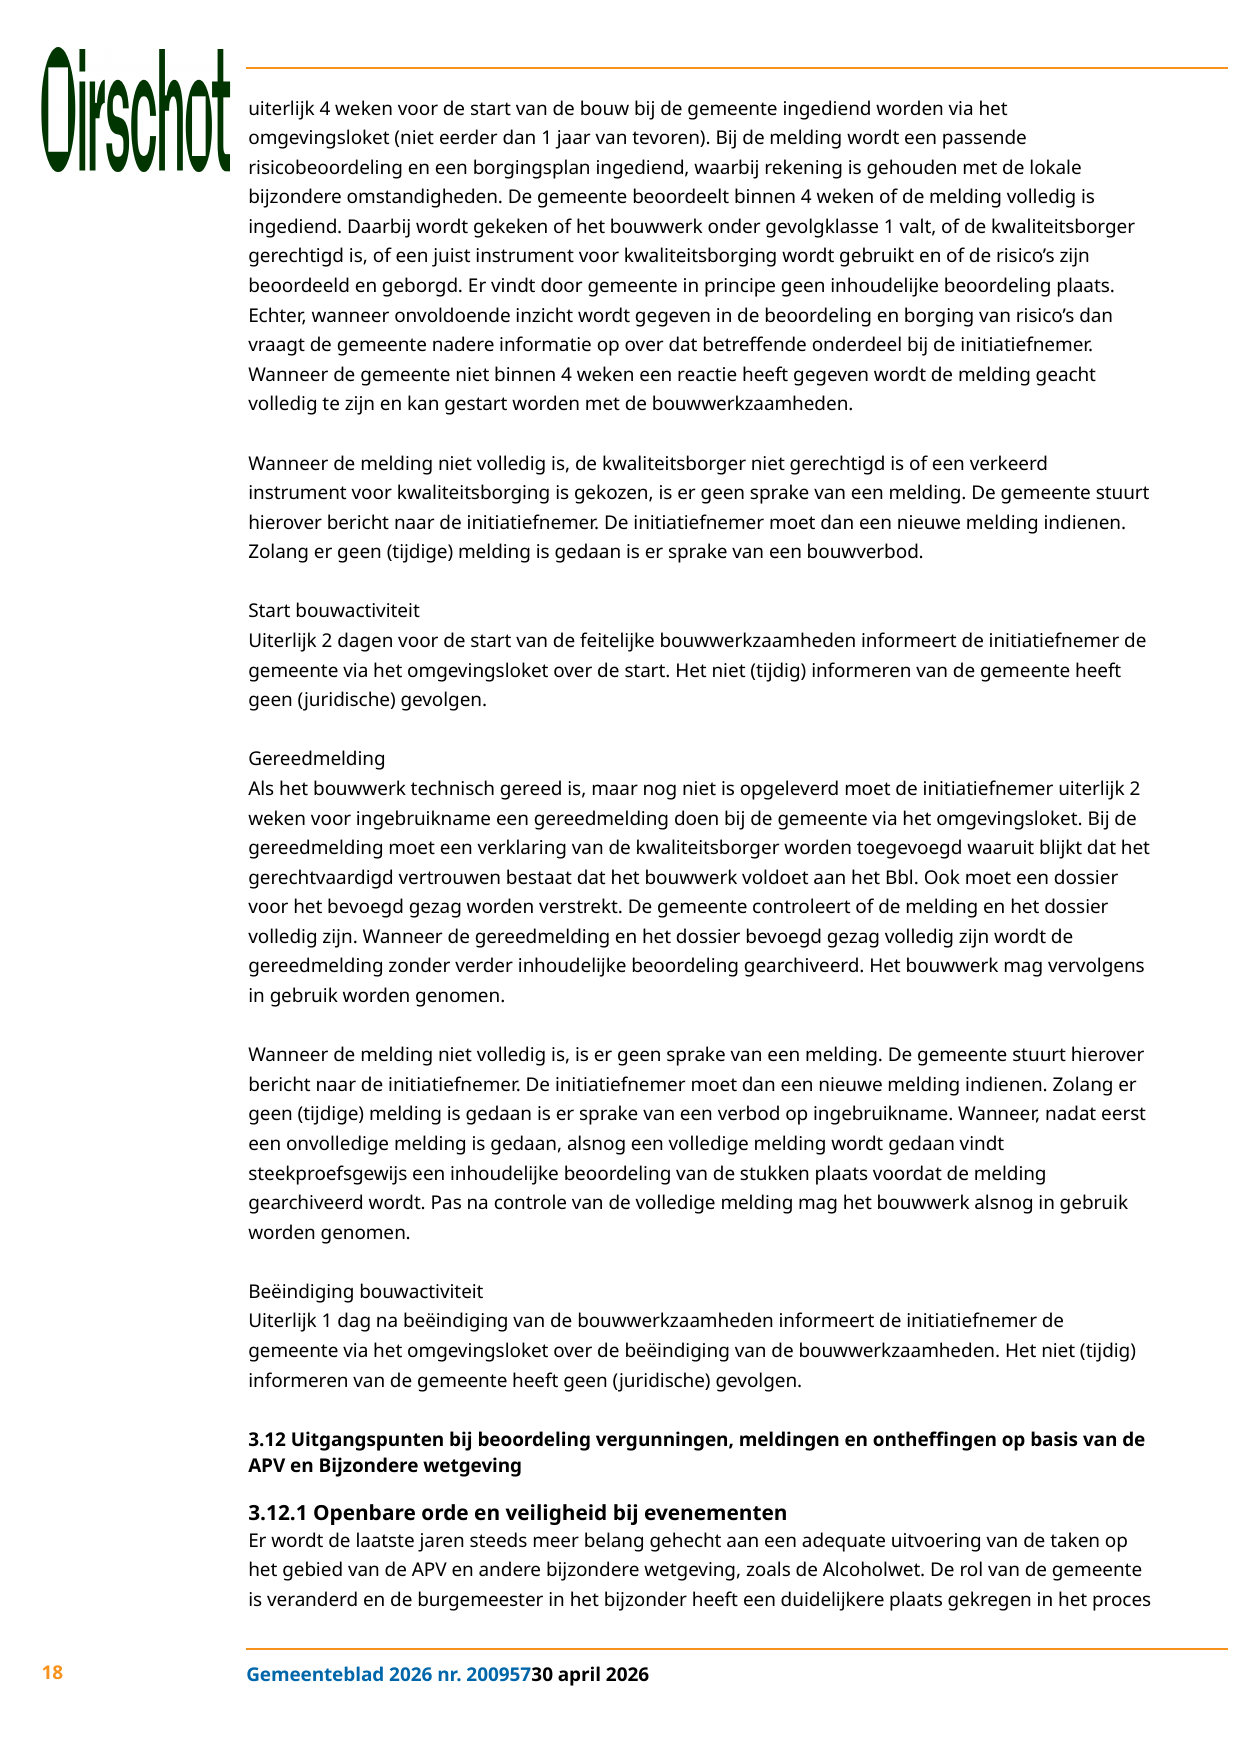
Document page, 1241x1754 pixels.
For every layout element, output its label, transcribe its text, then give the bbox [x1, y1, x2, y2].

picture [41, 47, 231, 172]
text 3.12.1 Openbare orde en veiligheid bij evenementen [248, 1498, 1152, 1527]
text uiterlijk 4 weken voor de start van de bouw bij de gemeente ingediend worden via het omgevingsloket (niet eerder dan 1 jaar van tevoren). Bij de melding wordt een passende risicobeoordeling en een borgingsplan ingediend, waarbij rekening is gehouden met de lokale bijzondere omstandigheden. De gemeente beoordeelt binnen 4 weken of de melding volledig is ingediend. Daarbij wordt gekeken of het bouwwerk onder gevolgklasse 1 valt, of de kwaliteitsborger gerechtigd is, of een juist instrument voor kwaliteitsborging wordt gebruikt en of de risico’s zijn beoordeeld en geborgd. Er vindt door gemeente in principe geen inhoudelijke beoordeling plaats. Echter, wanneer onvoldoende inzicht wordt gegeven in de beoordeling en borging van risico’s dan vraagt de gemeente nadere informatie op over dat betreffende onderdeel bij de initiatiefnemer. Wanneer de gemeente niet binnen 4 weken een reactie heeft gegeven wordt de melding geacht volledig te zijn en kan gestart worden met de bouwwerkzaamheden. [248, 95, 1152, 416]
text Als het bouwwerk technisch gereed is, maar nog niet is opgeleverd moet de initiatiefnemer uiterlijk 2 weken voor ingebruikname een gereedmelding doen bij de gemeente via het omgevingsloket. Bij de gereedmelding moet een verklaring van de kwaliteitsborger worden toegevoegd waaruit blijkt dat het gerechtvaardigd vertrouwen bestaat dat het bouwwerk voldoet aan het Bbl. Ook moet een dossier voor het bevoegd gezag worden verstrekt. De gemeente controleert of de melding en het dossier volledig zijn. Wanneer de gereedmelding en het dossier bevoegd gezag volledig zijn wordt de gereedmelding zonder verder inhoudelijke beoordeling gearchiveerd. Het bouwwerk mag vervolgens in gebruik worden genomen. [248, 775, 1152, 1008]
text Wanneer de melding niet volledig is, de kwaliteitsborger niet gerechtigd is of een verkeerd instrument voor kwaliteitsborging is gekozen, is er geen sprake van een melding. De gemeente stuurt hierover bericht naar de initiatiefnemer. De initiatiefnemer moet dan een nieuwe melding indienen. Zolang er geen (tijdige) melding is gedaan is er sprake van een bouwverbod. [248, 450, 1152, 564]
text Start bouwactiviteit [248, 598, 1152, 623]
text Wanneer de melding niet volledig is, is er geen sprake van een melding. De gemeente stuurt hierover bericht naar de initiatiefnemer. De initiatiefnemer moet dan een nieuwe melding indienen. Zolang er geen (tijdige) melding is gedaan is er sprake van een verbod op ingebruikname. Wanneer, nadat eerst een onvolledige melding is gedaan, alsnog een volledige melding wordt gedaan vindt steekproefsgewijs een inhoudelijke beoordeling van de stukken plaats voordat de melding gearchiveerd wordt. Pas na controle van de volledige melding mag het bouwwerk alsnog in gebruik worden genomen. [248, 1041, 1152, 1245]
text Uiterlijk 2 dagen voor de start van de feitelijke bouwwerkzaamheden informeert de initiatiefnemer de gemeente via het omgevingsloket over de start. Het niet (tijdig) informeren van de gemeente heeft geen (juridische) gevolgen. [248, 627, 1152, 712]
text Beëindiging bouwactiviteit [248, 1278, 1152, 1304]
text Uiterlijk 1 dag na beëindiging van de bouwwerkzaamheden informeert de initiatiefnemer de gemeente via het omgevingsloket over de beëindiging van de bouwwerkzaamheden. Het niet (tijdig) informeren van de gemeente heeft geen (juridische) gevolgen. [248, 1308, 1152, 1393]
text 3.12 Uitgangspunten bij beoordeling vergunningen, meldingen en ontheffingen op basis van de APV en Bijzondere wetgeving [248, 1426, 1152, 1477]
text Er wordt de laatste jaren steeds meer belang gehecht aan een adequate uitvoering van de taken op het gebied van de APV en andere bijzondere wetgeving, zoals de Alcoholwet. De rol van de gemeente is veranderd en de burgemeester in het bijzonder heeft een duidelijkere plaats gekregen in het proces [248, 1527, 1152, 1612]
text Gereedmelding [248, 746, 1152, 771]
